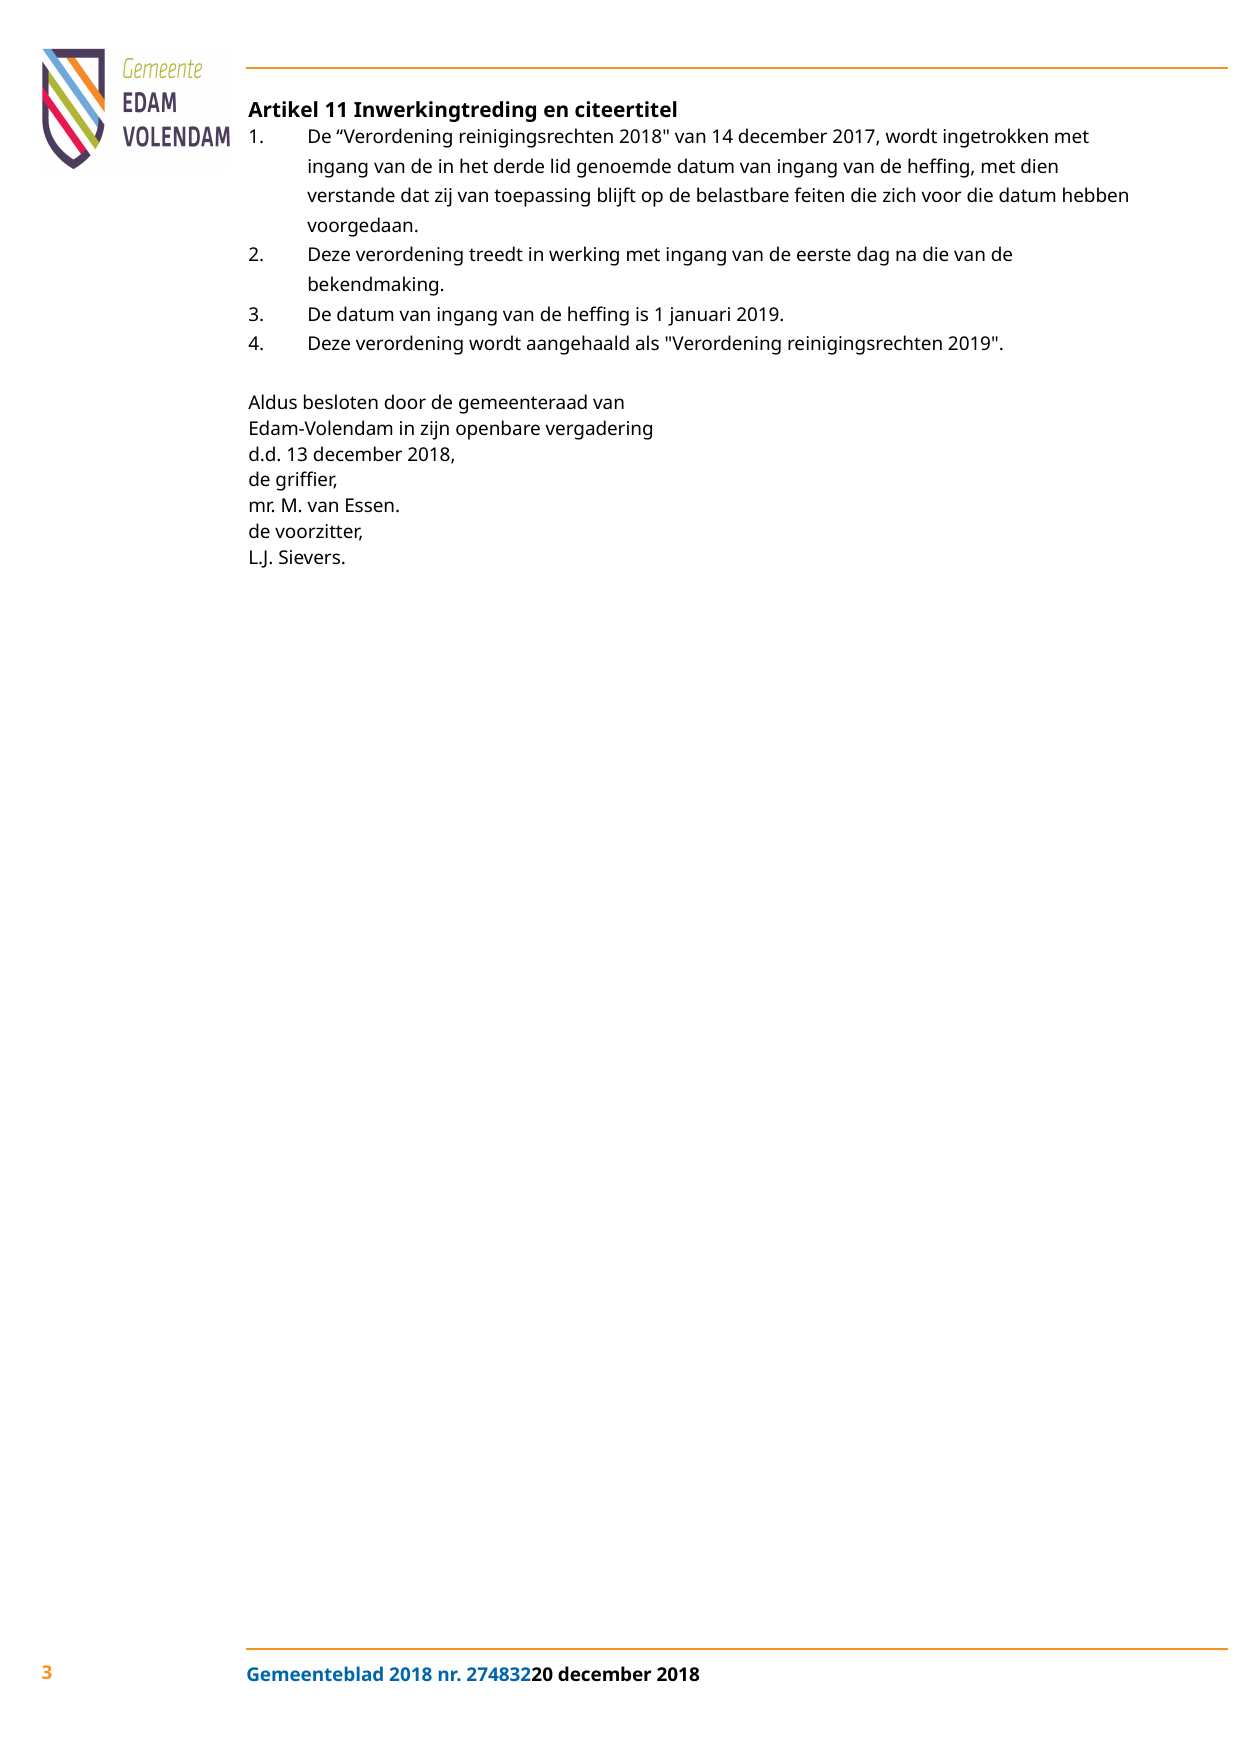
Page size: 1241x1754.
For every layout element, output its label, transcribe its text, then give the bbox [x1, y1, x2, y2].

text mr. M. van Essen. [248, 492, 1152, 518]
list De datum van ingang van de heffing is 1 januari 2019. [248, 301, 1152, 326]
text de voorzitter, [248, 518, 1152, 544]
text de griffier, [248, 467, 1152, 492]
text Edam-Volendam in zijn openbare vergadering [248, 415, 1152, 441]
list Deze verordening wordt aangehaald als "Verordening reinigingsrechten 2019". [248, 330, 1152, 356]
text d.d. 13 december 2018, [248, 441, 1152, 467]
text Artikel 11 Inwerkingtreding en citeertitel [248, 95, 1152, 123]
text Aldus besloten door de gemeenteraad van [248, 389, 1152, 415]
list Deze verordening treedt in werking met ingang van de eerste dag na die van de bekendmaking. [248, 242, 1152, 297]
list De “Verordening reinigingsrechten 2018" van 14 december 2017, wordt ingetrokken met ingang van de in het derde lid genoemde datum van ingang van de heffing, met dien verstande dat zij van toepassing blijft op de belastbare feiten die zich voor die datum hebben voorgedaan. [248, 123, 1152, 238]
text L.J. Sievers. [248, 544, 1152, 569]
picture [41, 47, 231, 172]
